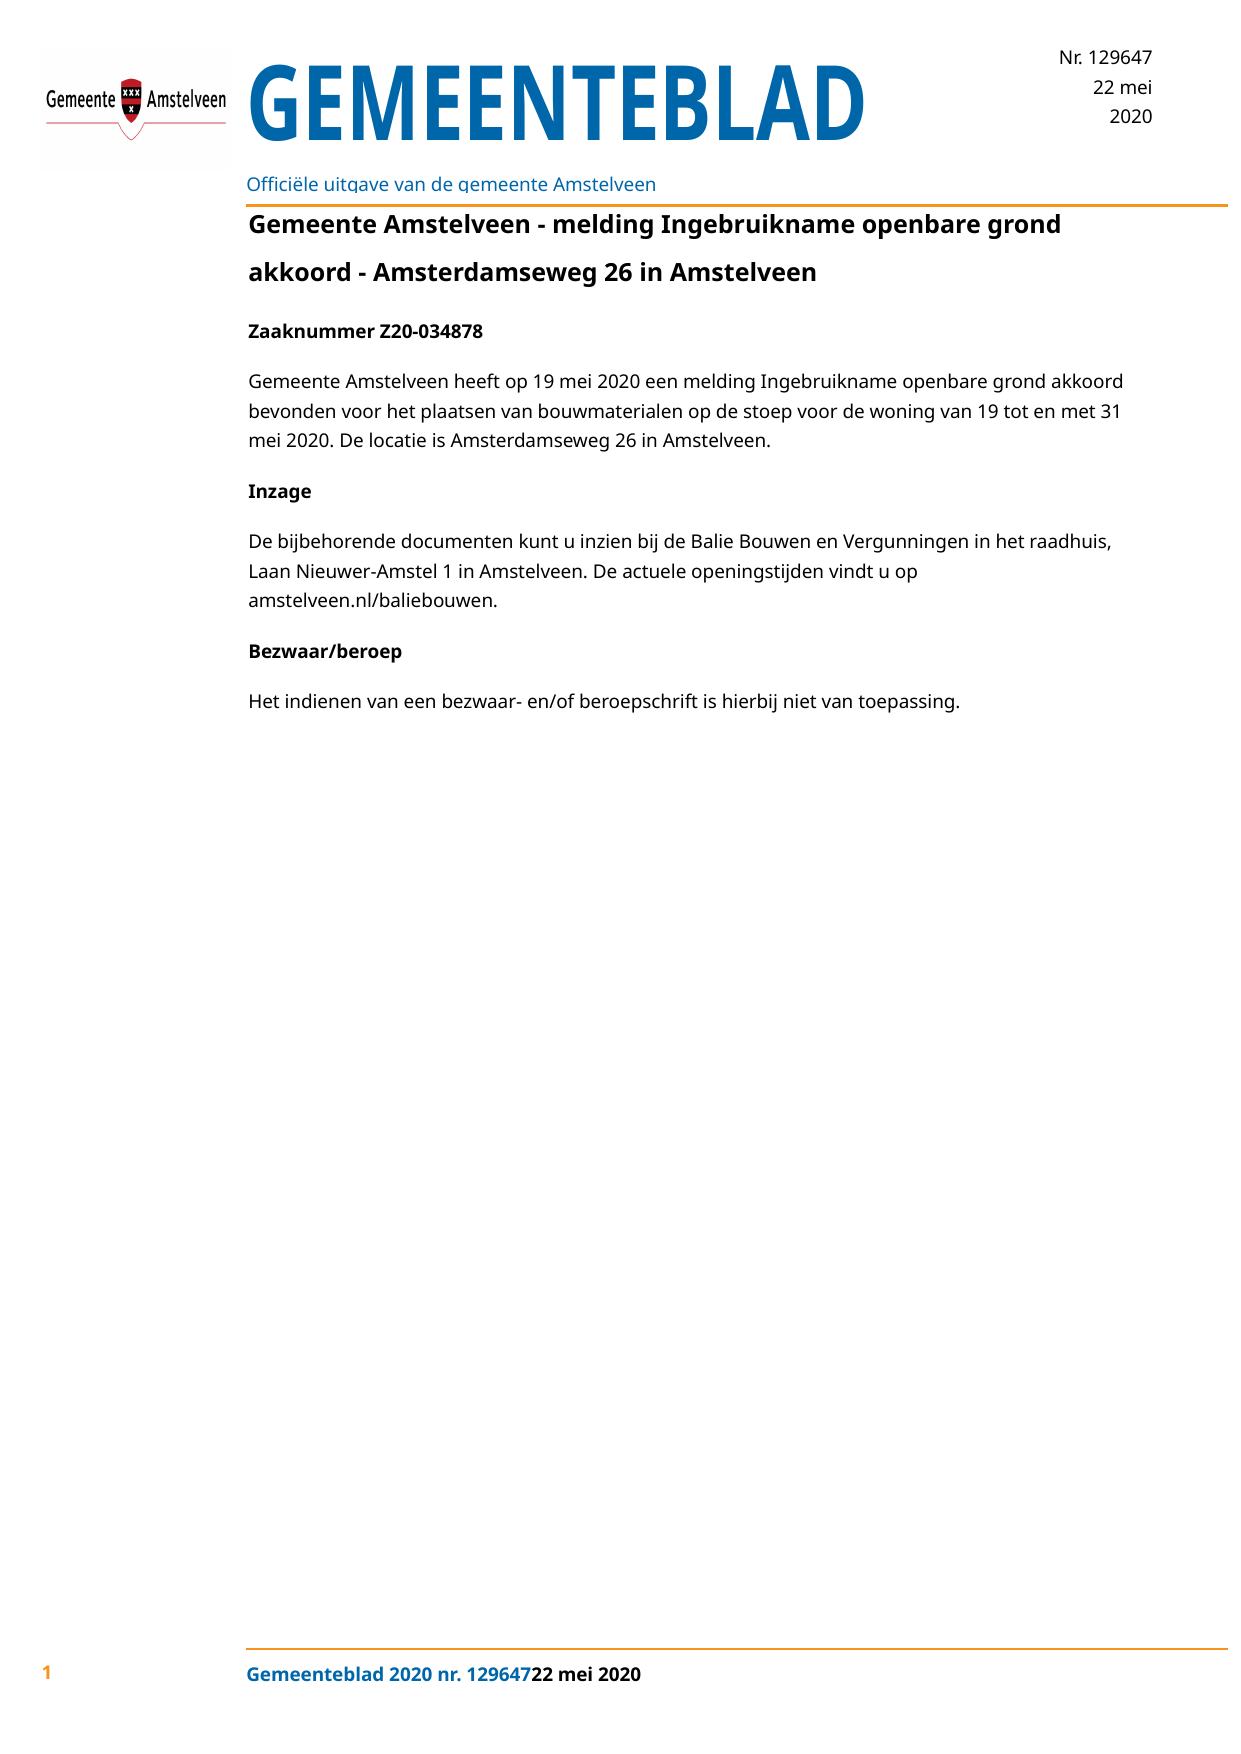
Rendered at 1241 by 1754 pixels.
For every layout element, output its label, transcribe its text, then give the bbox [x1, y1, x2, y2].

text Bezwaar/beroep [248, 638, 1152, 664]
text Het indienen van een bezwaar- en/of beroepschrift is hierbij niet van toepassing. [248, 688, 1152, 714]
text Inzage [248, 478, 1152, 504]
text Gemeente Amstelveen - melding Ingebruikname openbare grond akkoord - Amsterdamseweg 26 in Amstelveen [248, 207, 1152, 288]
text Gemeente Amstelveen heeft op 19 mei 2020 een melding Ingebruikname openbare grond akkoord bevonden voor het plaatsen van bouwmaterialen op de stoep voor de woning van 19 tot en met 31 mei 2020. De locatie is Amsterdamseweg 26 in Amstelveen. [248, 368, 1152, 453]
text De bijbehorende documenten kunt u inzien bij de Balie Bouwen en Vergunningen in het raadhuis, Laan Nieuwer-Amstel 1 in Amstelveen. De actuele openingstijden vindt u op amstelveen.nl/baliebouwen. [248, 528, 1152, 613]
text Zaaknummer Z20-034878 [248, 318, 1152, 344]
picture [41, 47, 231, 172]
